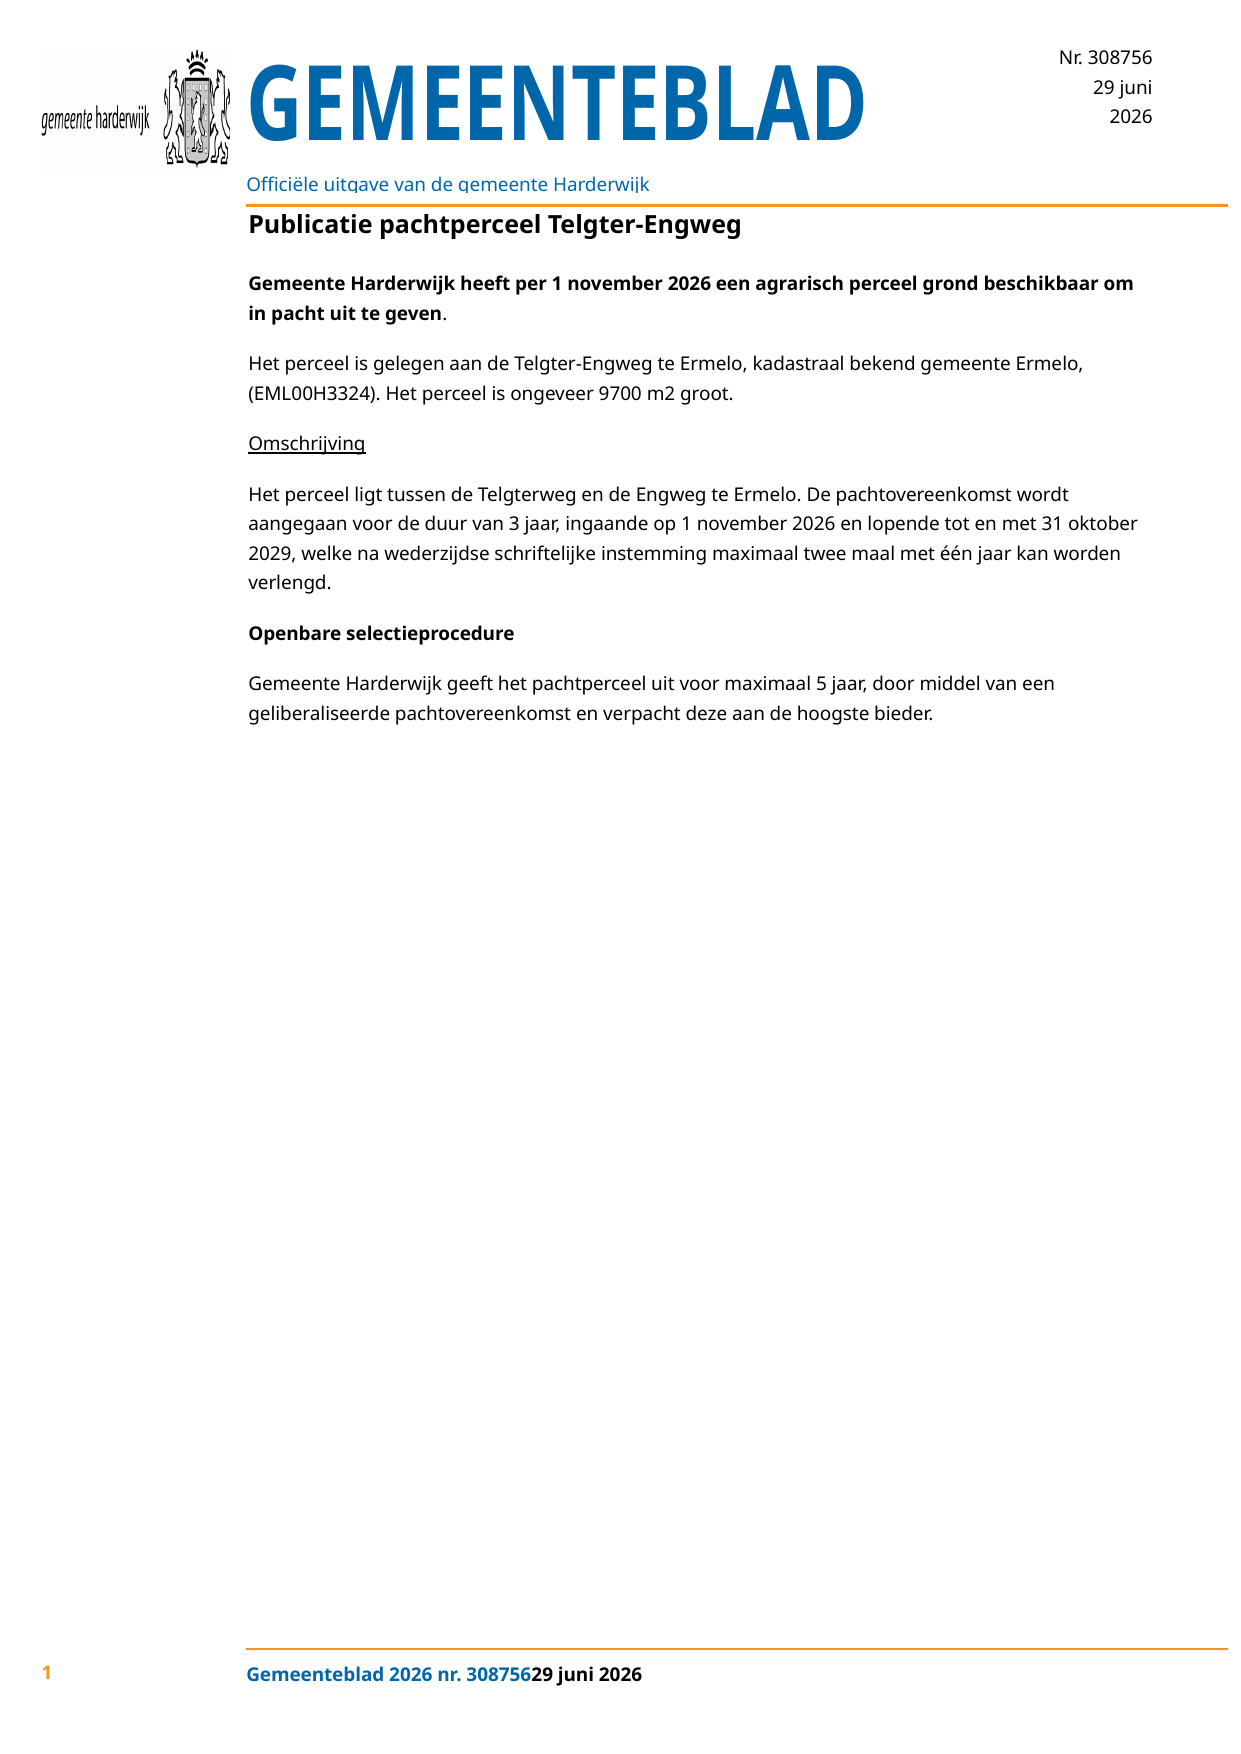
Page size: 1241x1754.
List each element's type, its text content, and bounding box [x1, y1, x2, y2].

text Gemeente Harderwijk heeft per 1 november 2026 een agrarisch perceel grond beschikbaar om in pacht uit te geven. [248, 270, 1152, 326]
text Omschrijving [248, 430, 1152, 456]
text Het perceel ligt tussen de Telgterweg en de Engweg te Ermelo. De pachtovereenkomst wordt aangegaan voor de duur van 3 jaar, ingaande op 1 november 2026 en lopende tot en met 31 oktober 2029, welke na wederzijdse schriftelijke instemming maximaal twee maal met één jaar kan worden verlengd. [248, 481, 1152, 595]
text Het perceel is gelegen aan de Telgter-Engweg te Ermelo, kadastraal bekend gemeente Ermelo, (EML00H3324). Het perceel is ongeveer 9700 m2 groot. [248, 350, 1152, 406]
text Publicatie pachtperceel Telgter-Engweg [248, 207, 1152, 241]
text Openbare selectieprocedure [248, 620, 1152, 646]
picture [41, 47, 231, 172]
text Gemeente Harderwijk geeft het pachtperceel uit voor maximaal 5 jaar, door middel van een geliberaliseerde pachtovereenkomst en verpacht deze aan de hoogste bieder. [248, 670, 1152, 726]
